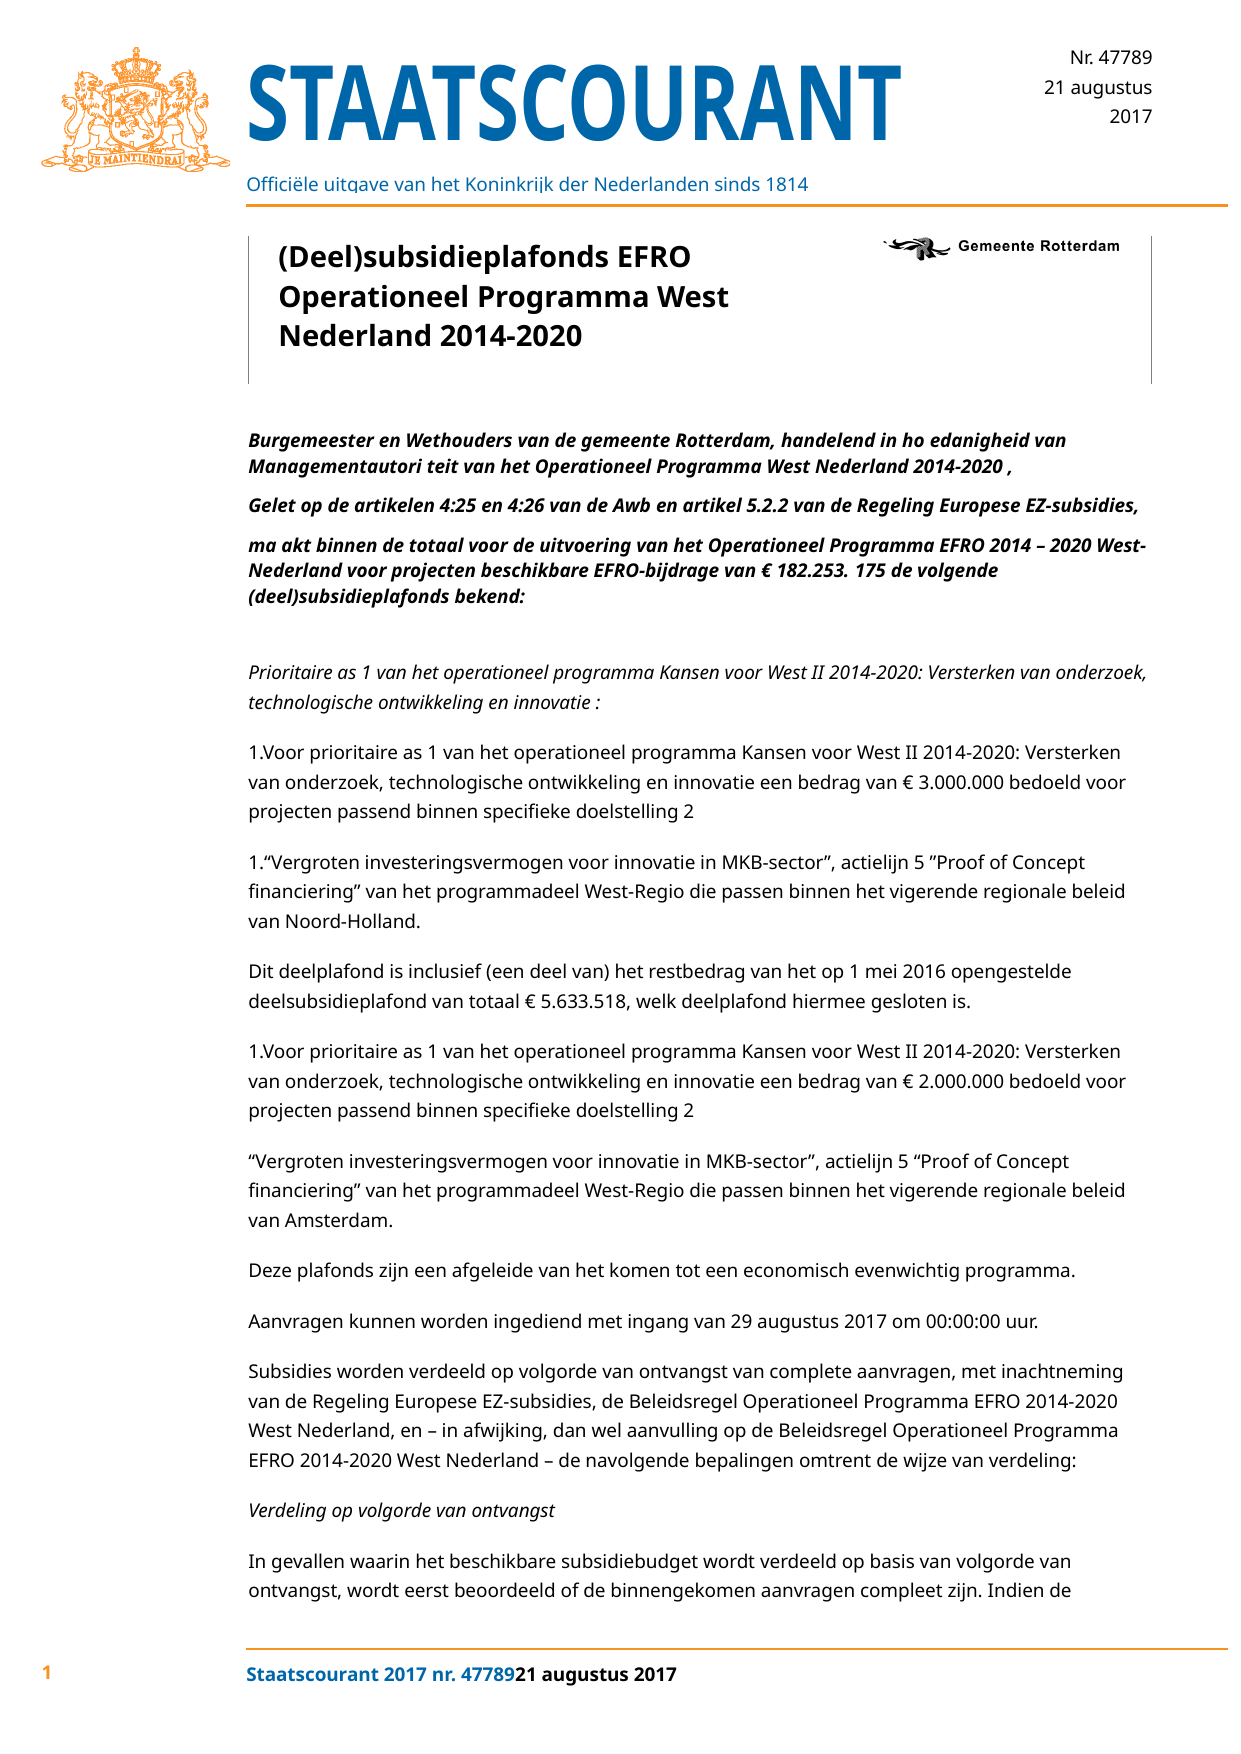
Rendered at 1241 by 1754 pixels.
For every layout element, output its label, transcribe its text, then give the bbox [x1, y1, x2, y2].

text 1.Voor prioritaire as 1 van het operationeel programma Kansen voor West II 2014-2020: Versterken van onderzoek, technologische ontwikkeling en innovatie een bedrag van € 2.000.000 bedoeld voor projecten passend binnen specifieke doelstelling 2 [248, 1038, 1152, 1123]
text Dit deelplafond is inclusief (een deel van) het restbedrag van het op 1 mei 2016 opengestelde deelsubsidieplafond van totaal € 5.633.518, welk deelplafond hiermee gesloten is. [248, 958, 1152, 1014]
table_header (Deel)subsidieplafonds EFRO Operationeel Programma West Nederland 2014-2020 [249, 236, 850, 384]
table_header [850, 236, 1151, 384]
text Prioritaire as 1 van het operationeel programma Kansen voor West II 2014-2020: Versterken van onderzoek, technologische ontwikkeling en innovatie : [248, 659, 1152, 715]
text In gevallen waarin het beschikbare subsidiebudget wordt verdeeld op basis van volgorde van ontvangst, wordt eerst beoordeeld of de binnengekomen aanvragen compleet zijn. Indien de [248, 1548, 1152, 1603]
text Burgemeester en Wethouders van de gemeente Rotterdam, handelend in ho edanigheid van Managementautori teit van het Operationeel Programma West Nederland 2014-2020 , [248, 427, 1152, 479]
text Deze plafonds zijn een afgeleide van het komen tot een economisch evenwichtig programma. [248, 1258, 1152, 1283]
text ma akt binnen de totaal voor de uitvoering van het Operationeel Programma EFRO 2014 – 2020 West-Nederland voor projecten beschikbare EFRO-bijdrage van € 182.253. 175 de volgende (deel)subsidieplafonds bekend: [248, 532, 1152, 609]
text 1.“Vergroten investeringsvermogen voor innovatie in MKB-sector”, actielijn 5 ”Proof of Concept financiering” van het programmadeel West-Regio die passen binnen het vigerende regionale beleid van Noord-Holland. [248, 849, 1152, 934]
text Subsidies worden verdeeld op volgorde van ontvangst van complete aanvragen, met inachtneming van de Regeling Europese EZ-subsidies, de Beleidsregel Operationeel Programma EFRO 2014-2020 West Nederland, en – in afwijking, dan wel aanvulling op de Beleidsregel Operationeel Programma EFRO 2014-2020 West Nederland – de navolgende bepalingen omtrent de wijze van verdeling: [248, 1358, 1152, 1473]
picture [882, 236, 1119, 261]
text “Vergroten investeringsvermogen voor innovatie in MKB-sector”, actielijn 5 “Proof of Concept financiering” van het programmadeel West-Regio die passen binnen het vigerende regionale beleid van Amsterdam. [248, 1148, 1152, 1233]
text Gelet op de artikelen 4:25 en 4:26 van de Awb en artikel 5.2.2 van de Regeling Europese EZ-subsidies, [248, 492, 1152, 518]
text Verdeling op volgorde van ontvangst [248, 1498, 1152, 1523]
text 1.Voor prioritaire as 1 van het operationeel programma Kansen voor West II 2014-2020: Versterken van onderzoek, technologische ontwikkeling en innovatie een bedrag van € 3.000.000 bedoeld voor projecten passend binnen specifieke doelstelling 2 [248, 739, 1152, 824]
picture [41, 47, 231, 172]
text Aanvragen kunnen worden ingediend met ingang van 29 augustus 2017 om 00:00:00 uur. [248, 1308, 1152, 1334]
